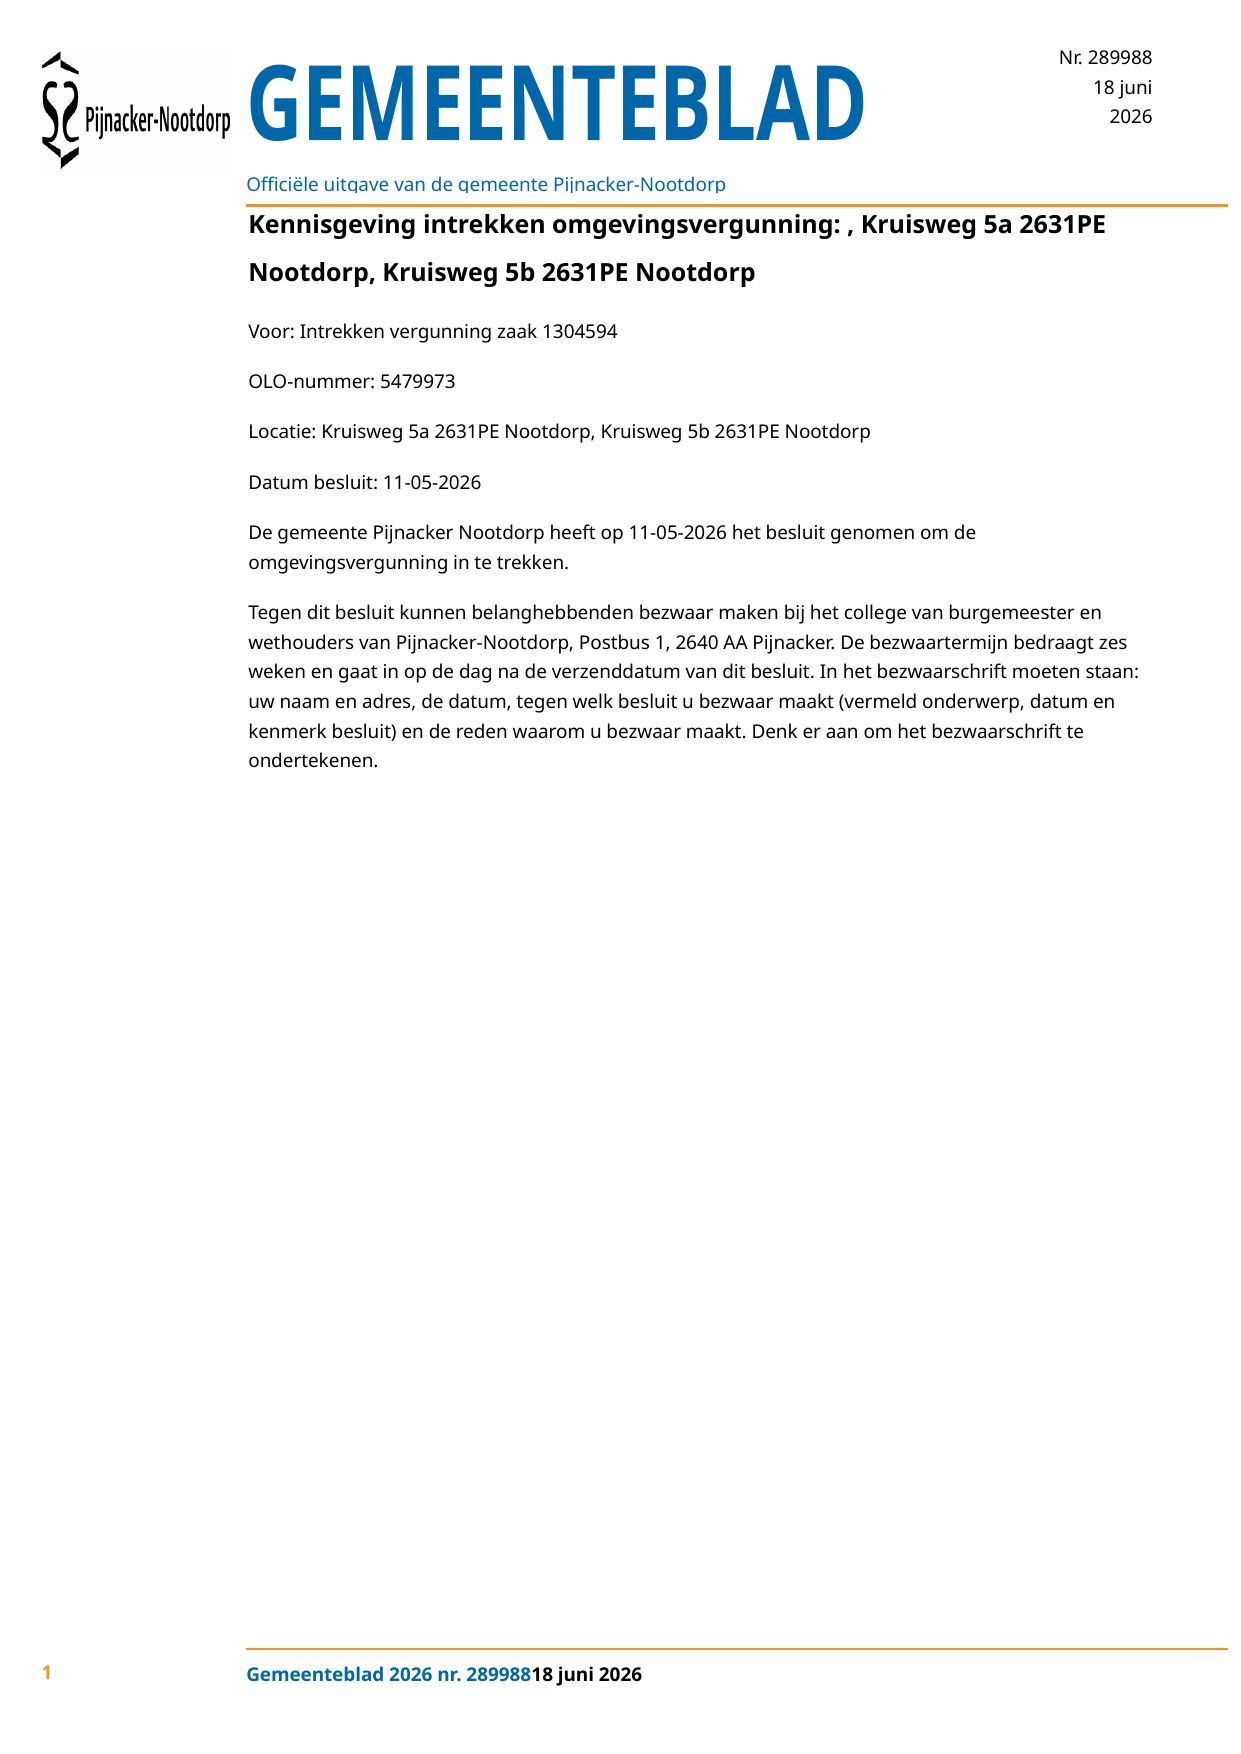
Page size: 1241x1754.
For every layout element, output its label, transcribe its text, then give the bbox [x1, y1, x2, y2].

text Tegen dit besluit kunnen belanghebbenden bezwaar maken bij het college van burgemeester en wethouders van Pijnacker-Nootdorp, Postbus 1, 2640 AA Pijnacker. De bezwaartermijn bedraagt zes weken en gaat in op de dag na de verzenddatum van dit besluit. In het bezwaarschrift moeten staan: uw naam en adres, de datum, tegen welk besluit u bezwaar maakt (vermeld onderwerp, datum en kenmerk besluit) en de reden waarom u bezwaar maakt. Denk er aan om het bezwaarschrift te ondertekenen. [248, 599, 1152, 773]
text OLO-nummer: 5479973 [248, 368, 1152, 394]
text De gemeente Pijnacker Nootdorp heeft op 11-05-2026 het besluit genomen om de omgevingsvergunning in te trekken. [248, 519, 1152, 575]
text Kennisgeving intrekken omgevingsvergunning: , Kruisweg 5a 2631PE Nootdorp, Kruisweg 5b 2631PE Nootdorp [248, 207, 1152, 288]
picture [41, 47, 231, 172]
text Voor: Intrekken vergunning zaak 1304594 [248, 318, 1152, 344]
text Locatie: Kruisweg 5a 2631PE Nootdorp, Kruisweg 5b 2631PE Nootdorp [248, 419, 1152, 444]
text Datum besluit: 11-05-2026 [248, 469, 1152, 495]
